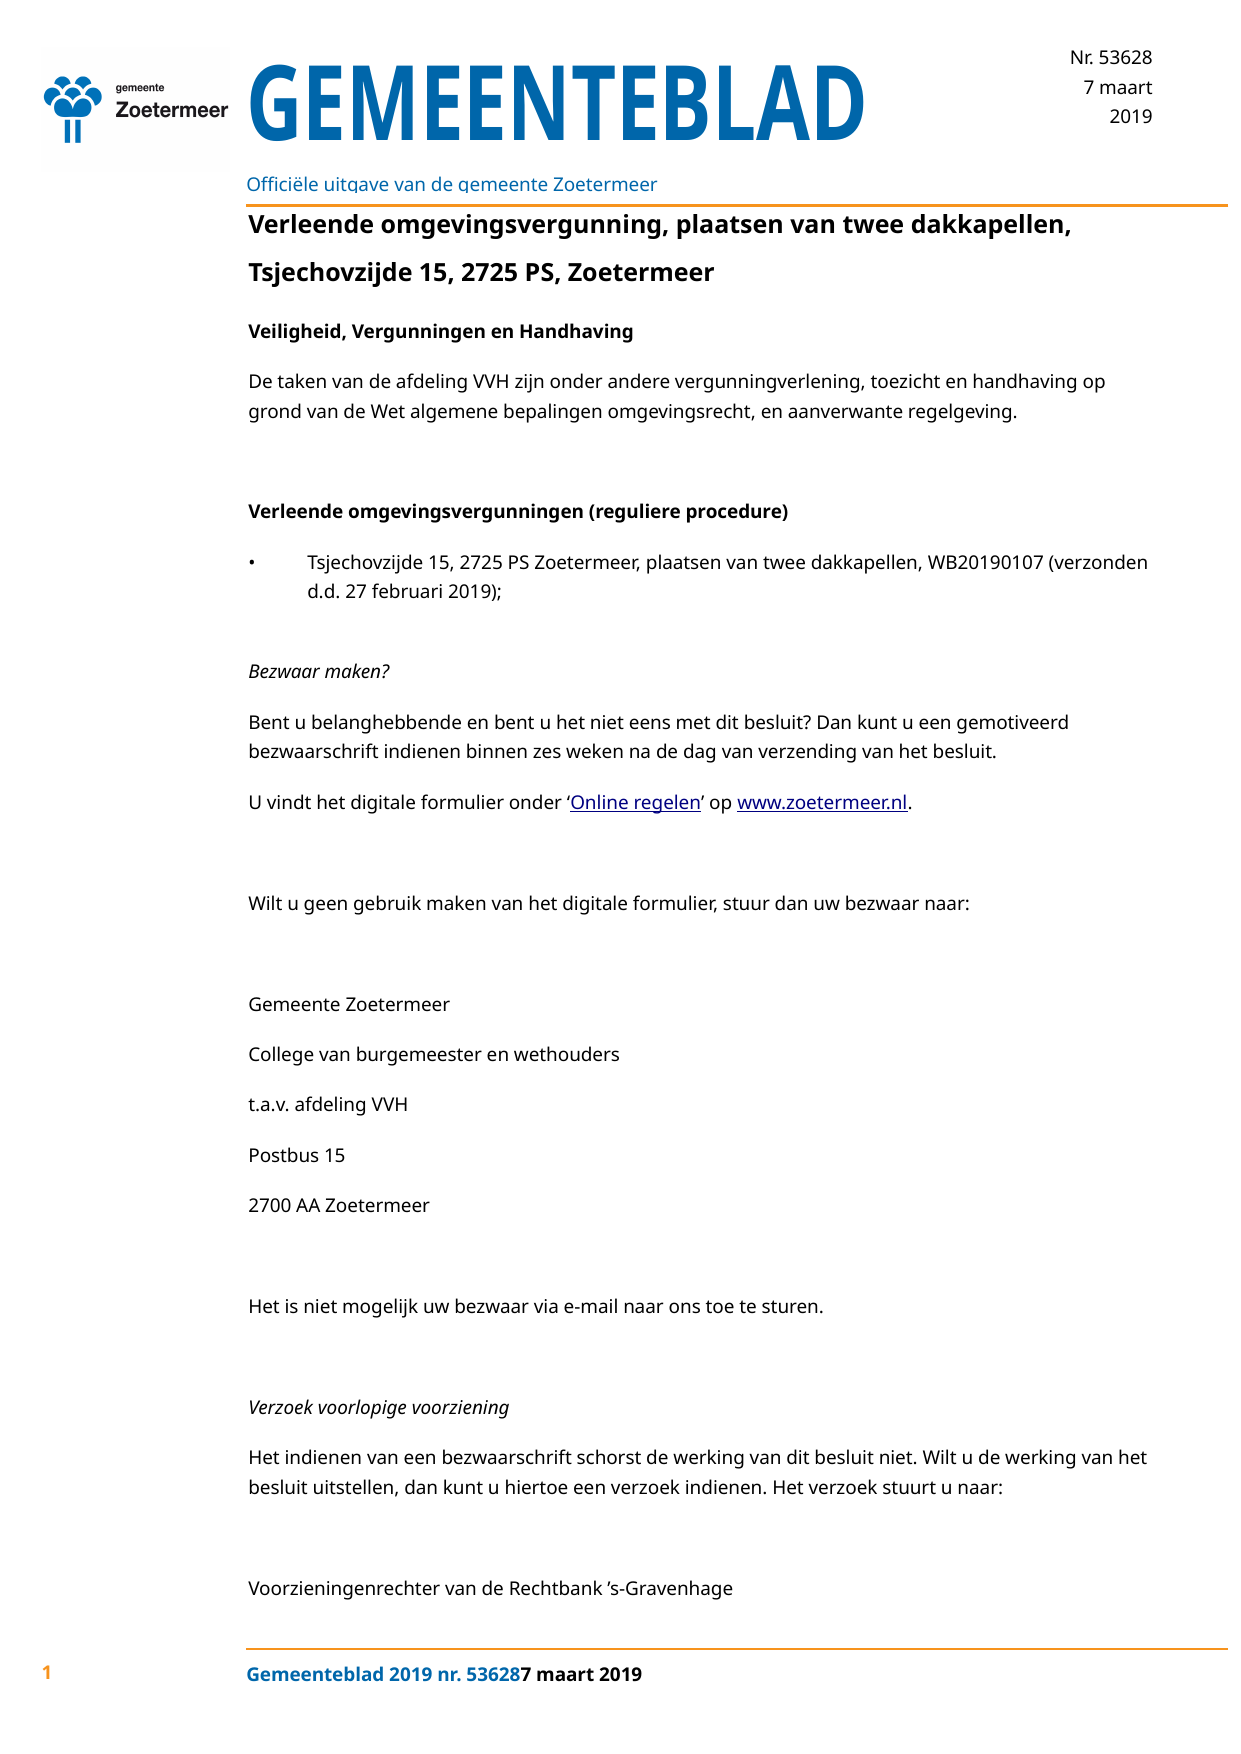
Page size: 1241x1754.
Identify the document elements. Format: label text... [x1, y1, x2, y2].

list Tsjechovzijde 15, 2725 PS Zoetermeer, plaatsen van twee dakkapellen, WB20190107 (verzonden d.d. 27 februari 2019); [248, 549, 1152, 604]
text Verleende omgevingsvergunning, plaatsen van twee dakkapellen, Tsjechovzijde 15, 2725 PS, Zoetermeer [248, 207, 1152, 288]
text U vindt het digitale formulier onder ‘Online regelen’ op www.zoetermeer.nl. [248, 789, 1152, 815]
text Het indienen van een bezwaarschrift schorst de werking van dit besluit niet. Wilt u de werking van het besluit uitstellen, dan kunt u hiertoe een verzoek indienen. Het verzoek stuurt u naar: [248, 1444, 1152, 1500]
text College van burgemeester en wethouders [248, 1041, 1152, 1067]
text Wilt u geen gebruik maken van het digitale formulier, stuur dan uw bezwaar naar: [248, 890, 1152, 916]
text Bezwaar maken? [248, 659, 1152, 684]
text Het is niet mogelijk uw bezwaar via e-mail naar ons toe te sturen. [248, 1293, 1152, 1319]
text t.a.v. afdeling VVH [248, 1092, 1152, 1117]
text 2700 AA Zoetermeer [248, 1192, 1152, 1218]
text Bent u belanghebbende en bent u het niet eens met dit besluit? Dan kunt u een gemotiveerd bezwaarschrift indienen binnen zes weken na de dag van verzending van het besluit. [248, 709, 1152, 764]
text De taken van de afdeling VVH zijn onder andere vergunningverlening, toezicht en handhaving op grond van de Wet algemene bepalingen omgevingsrecht, en aanverwante regelgeving. [248, 368, 1152, 424]
text Verzoek voorlopige voorziening [248, 1394, 1152, 1420]
text Postbus 15 [248, 1142, 1152, 1168]
text Gemeente Zoetermeer [248, 991, 1152, 1017]
text Veiligheid, Vergunningen en Handhaving [248, 318, 1152, 344]
text Verleende omgevingsvergunningen (reguliere procedure) [248, 499, 1152, 524]
picture [41, 47, 231, 172]
text Voorzieningenrechter van de Rechtbank ’s-Gravenhage [248, 1575, 1152, 1601]
